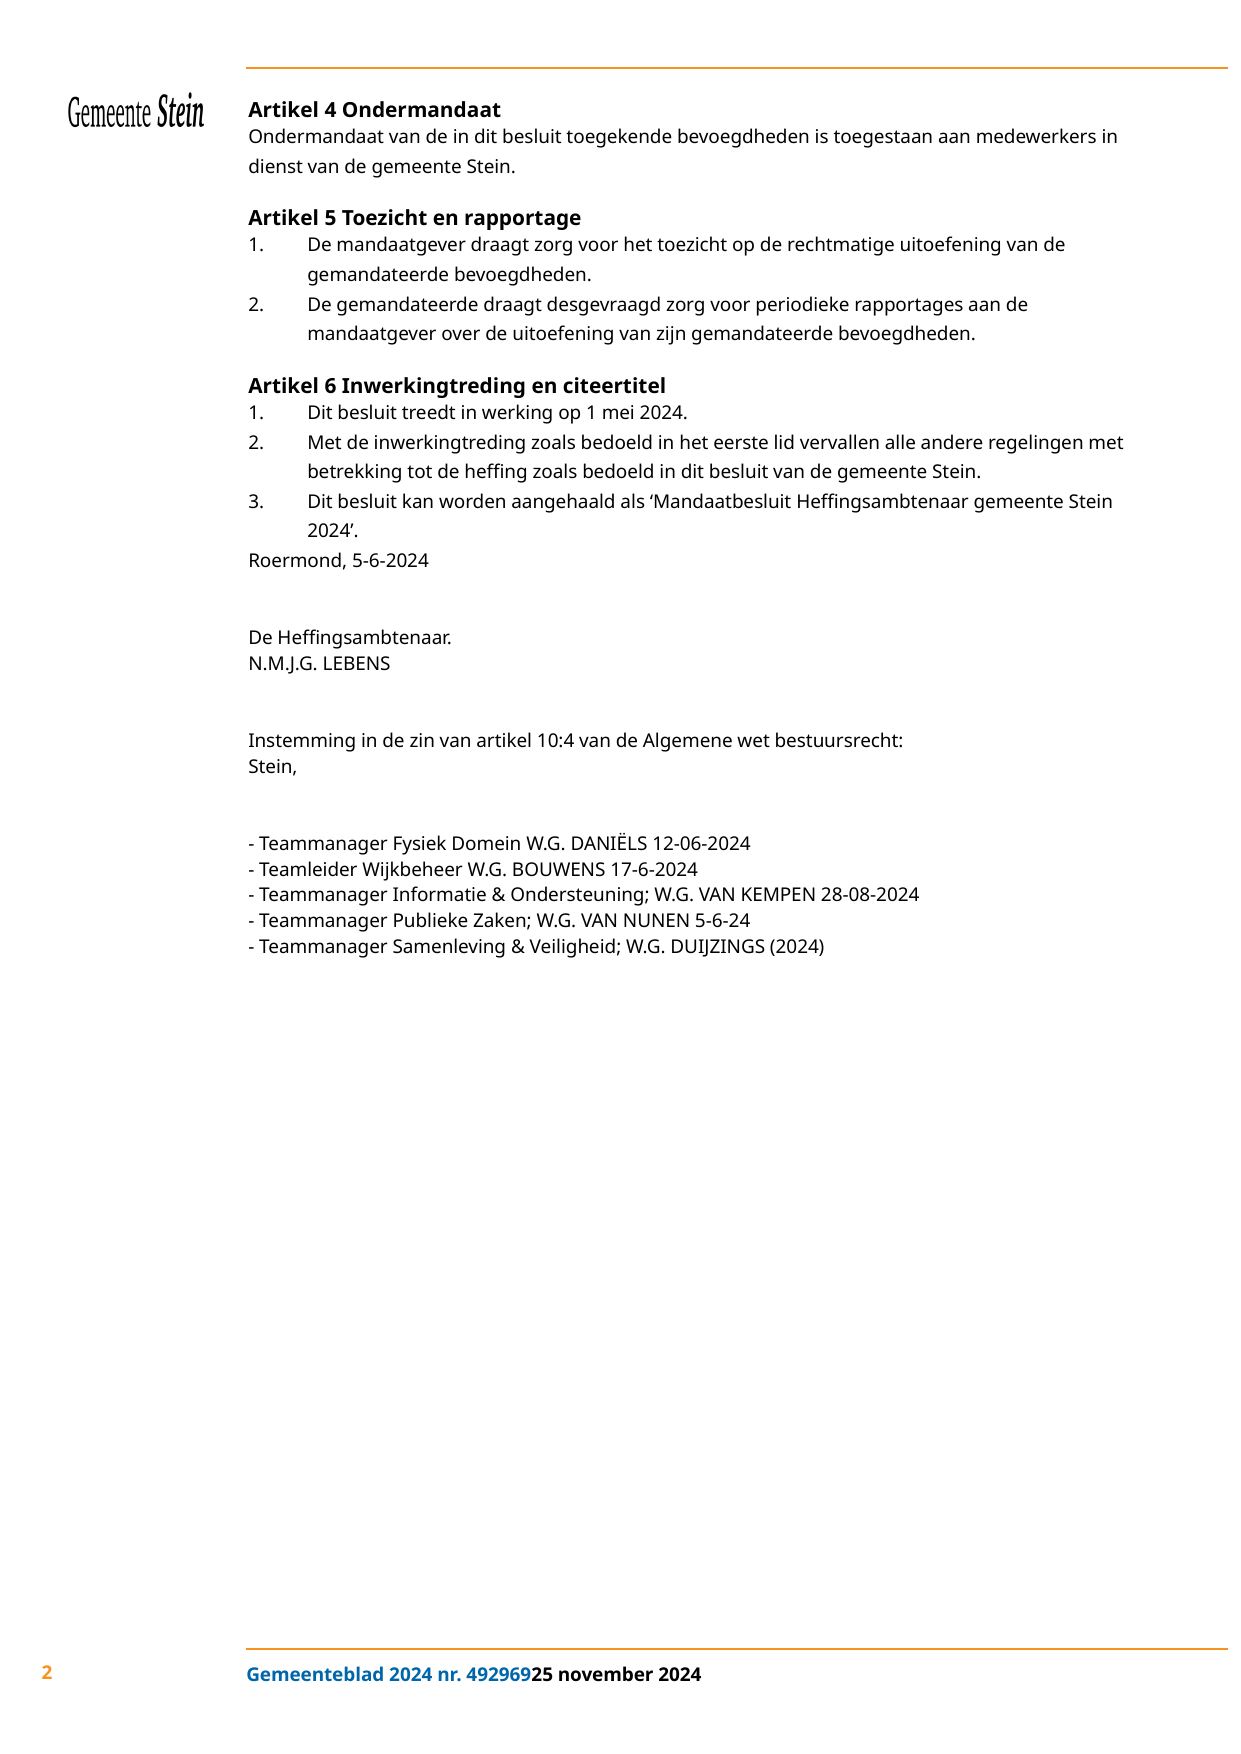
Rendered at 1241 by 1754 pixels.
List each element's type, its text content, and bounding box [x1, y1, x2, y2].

text - Teammanager Fysiek Domein W.G. DANIËLS 12-06-2024 [248, 830, 1152, 856]
text Roermond, 5-6-2024 [248, 547, 1152, 573]
text - Teammanager Samenleving & Veiligheid; W.G. DUIJZINGS (2024) [248, 933, 1152, 959]
list De gemandateerde draagt desgevraagd zorg voor periodieke rapportages aan de mandaatgever over de uitoefening van zijn gemandateerde bevoegdheden. [248, 291, 1152, 346]
text Artikel 5 Toezicht en rapportage [248, 203, 1152, 232]
text N.M.J.G. LEBENS [248, 650, 1152, 676]
picture [41, 47, 231, 172]
text Ondermandaat van de in dit besluit toegekende bevoegdheden is toegestaan aan medewerkers in dienst van de gemeente Stein. [248, 123, 1152, 178]
text - Teammanager Informatie & Ondersteuning; W.G. VAN KEMPEN 28-08-2024 [248, 882, 1152, 907]
text Artikel 4 Ondermandaat [248, 95, 1152, 123]
text - Teamleider Wijkbeheer W.G. BOUWENS 17-6-2024 [248, 856, 1152, 882]
list Dit besluit treedt in werking op 1 mei 2024. [248, 399, 1152, 425]
list De mandaatgever draagt zorg voor het toezicht op de rechtmatige uitoefening van de gemandateerde bevoegdheden. [248, 232, 1152, 287]
text De Heffingsambtenaar. [248, 624, 1152, 650]
text Artikel 6 Inwerkingtreding en citeertitel [248, 371, 1152, 399]
text Instemming in de zin van artikel 10:4 van de Algemene wet bestuursrecht: [248, 727, 1152, 753]
text - Teammanager Publieke Zaken; W.G. VAN NUNEN 5-6-24 [248, 907, 1152, 933]
text Stein, [248, 753, 1152, 779]
list Met de inwerkingtreding zoals bedoeld in het eerste lid vervallen alle andere regelingen met betrekking tot de heffing zoals bedoeld in dit besluit van de gemeente Stein. [248, 429, 1152, 484]
list Dit besluit kan worden aangehaald als ‘Mandaatbesluit Heffingsambtenaar gemeente Stein 2024’. [248, 488, 1152, 543]
